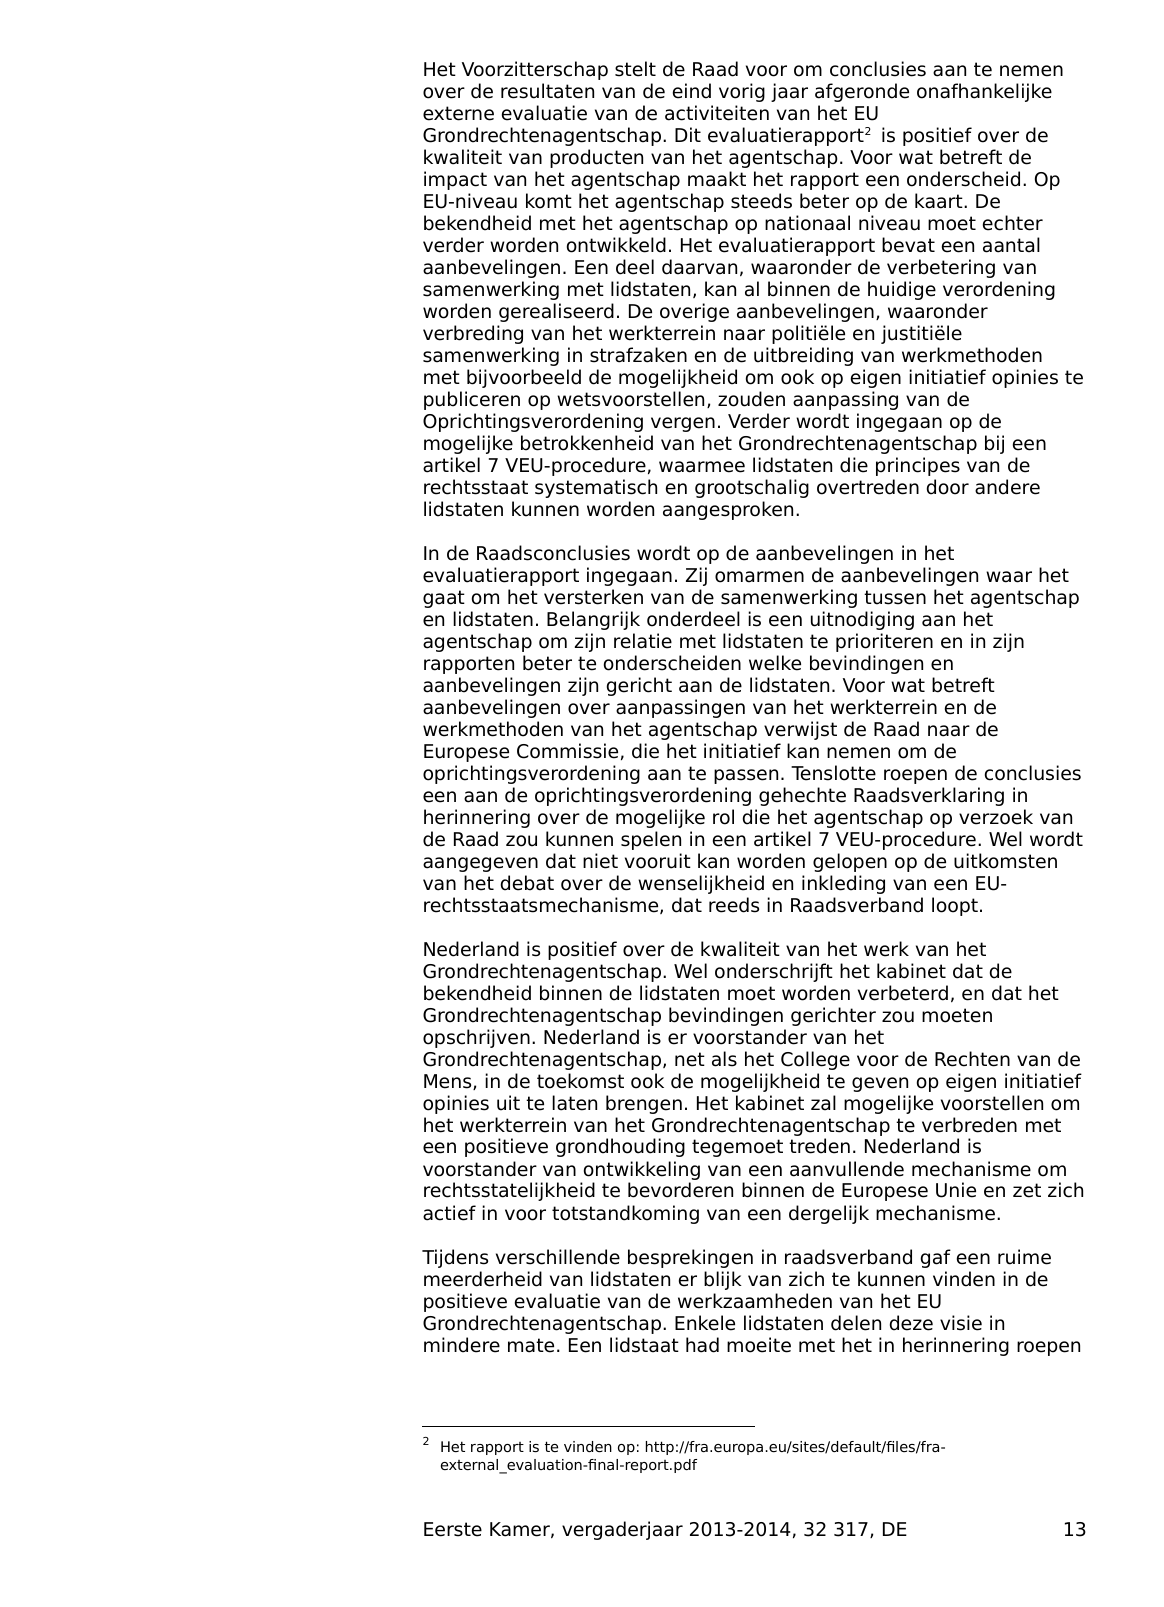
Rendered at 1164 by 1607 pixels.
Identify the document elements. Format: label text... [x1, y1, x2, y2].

text In de Raadsconclusies wordt op de aanbevelingen in het evaluatierapport ingegaan. Zij omarmen de aanbevelingen waar het gaat om het versterken van de samenwerking tussen het agentschap en lidstaten. Belangrijk onderdeel is een uitnodiging aan het agentschap om zijn relatie met lidstaten te prioriteren en in zijn rapporten beter te onderscheiden welke bevindingen en aanbevelingen zijn gericht aan de lidstaten. Voor wat betreft aanbevelingen over aanpassingen van het werkterrein en de werkmethoden van het agentschap verwijst de Raad naar de Europese Commissie, die het initiatief kan nemen om de oprichtingsverordening aan te passen. Tenslotte roepen de conclusies een aan de oprichtingsverordening gehechte Raadsverklaring in herinnering over de mogelijke rol die het agentschap op verzoek van de Raad zou kunnen spelen in een artikel 7 VEU-procedure. Wel wordt aangegeven dat niet vooruit kan worden gelopen op de uitkomsten van het debat over de wenselijkheid en inkleding van een EU-rechtsstaatsmechanisme, dat reeds in Raadsverband loopt. [422, 543, 1087, 916]
text Nederland is positief over de kwaliteit van het werk van het Grondrechtenagentschap. Wel onderschrijft het kabinet dat de bekendheid binnen de lidstaten moet worden verbeterd, en dat het Grondrechtenagentschap bevindingen gerichter zou moeten opschrijven. Nederland is er voorstander van het Grondrechtenagentschap, net als het College voor de Rechten van de Mens, in de toekomst ook de mogelijkheid te geven op eigen initiatief opinies uit te laten brengen. Het kabinet zal mogelijke voorstellen om het werkterrein van het Grondrechtenagentschap te verbreden met een positieve grondhouding tegemoet treden. Nederland is voorstander van ontwikkeling van een aanvullende mechanisme om rechtsstatelijkheid te bevorderen binnen de Europese Unie en zet zich actief in voor totstandkoming van een dergelijk mechanisme. [422, 939, 1087, 1224]
text Tijdens verschillende besprekingen in raadsverband gaf een ruime meerderheid van lidstaten er blijk van zich te kunnen vinden in de positieve evaluatie van de werkzaamheden van het EU Grondrechtenagentschap. Enkele lidstaten delen deze visie in mindere mate. Een lidstaat had moeite met het in herinnering roepen [422, 1247, 1087, 1356]
text Het Voorzitterschap stelt de Raad voor om conclusies aan te nemen over de resultaten van de eind vorig jaar afgeronde onafhankelijke externe evaluatie van de activiteiten van het EU Grondrechtenagentschap. Dit evaluatierapport is positief over de kwaliteit van producten van het agentschap. Voor wat betreft de impact van het agentschap maakt het rapport een onderscheid. Op EU-niveau komt het agentschap steeds beter op de kaart. De bekendheid met het agentschap op nationaal niveau moet echter verder worden ontwikkeld. Het evaluatierapport bevat een aantal aanbevelingen. Een deel daarvan, waaronder de verbetering van samenwerking met lidstaten, kan al binnen de huidige verordening worden gerealiseerd. De overige aanbevelingen, waaronder verbreding van het werkterrein naar politiële en justitiële samenwerking in strafzaken en de uitbreiding van werkmethoden met bijvoorbeeld de mogelijkheid om ook op eigen initiatief opinies te publiceren op wetsvoorstellen, zouden aanpassing van de Oprichtingsverordening vergen. Verder wordt ingegaan op de mogelijke betrokkenheid van het Grondrechtenagentschap bij een artikel 7 VEU-procedure, waarmee lidstaten die principes van de rechtsstaat systematisch en grootschalig overtreden door andere lidstaten kunnen worden aangesproken. [422, 59, 1087, 521]
text Het rapport is te vinden op: http://fra.europa.eu/sites/default/files/fra-external_evaluation-final-report.pdf [422, 1435, 1087, 1474]
